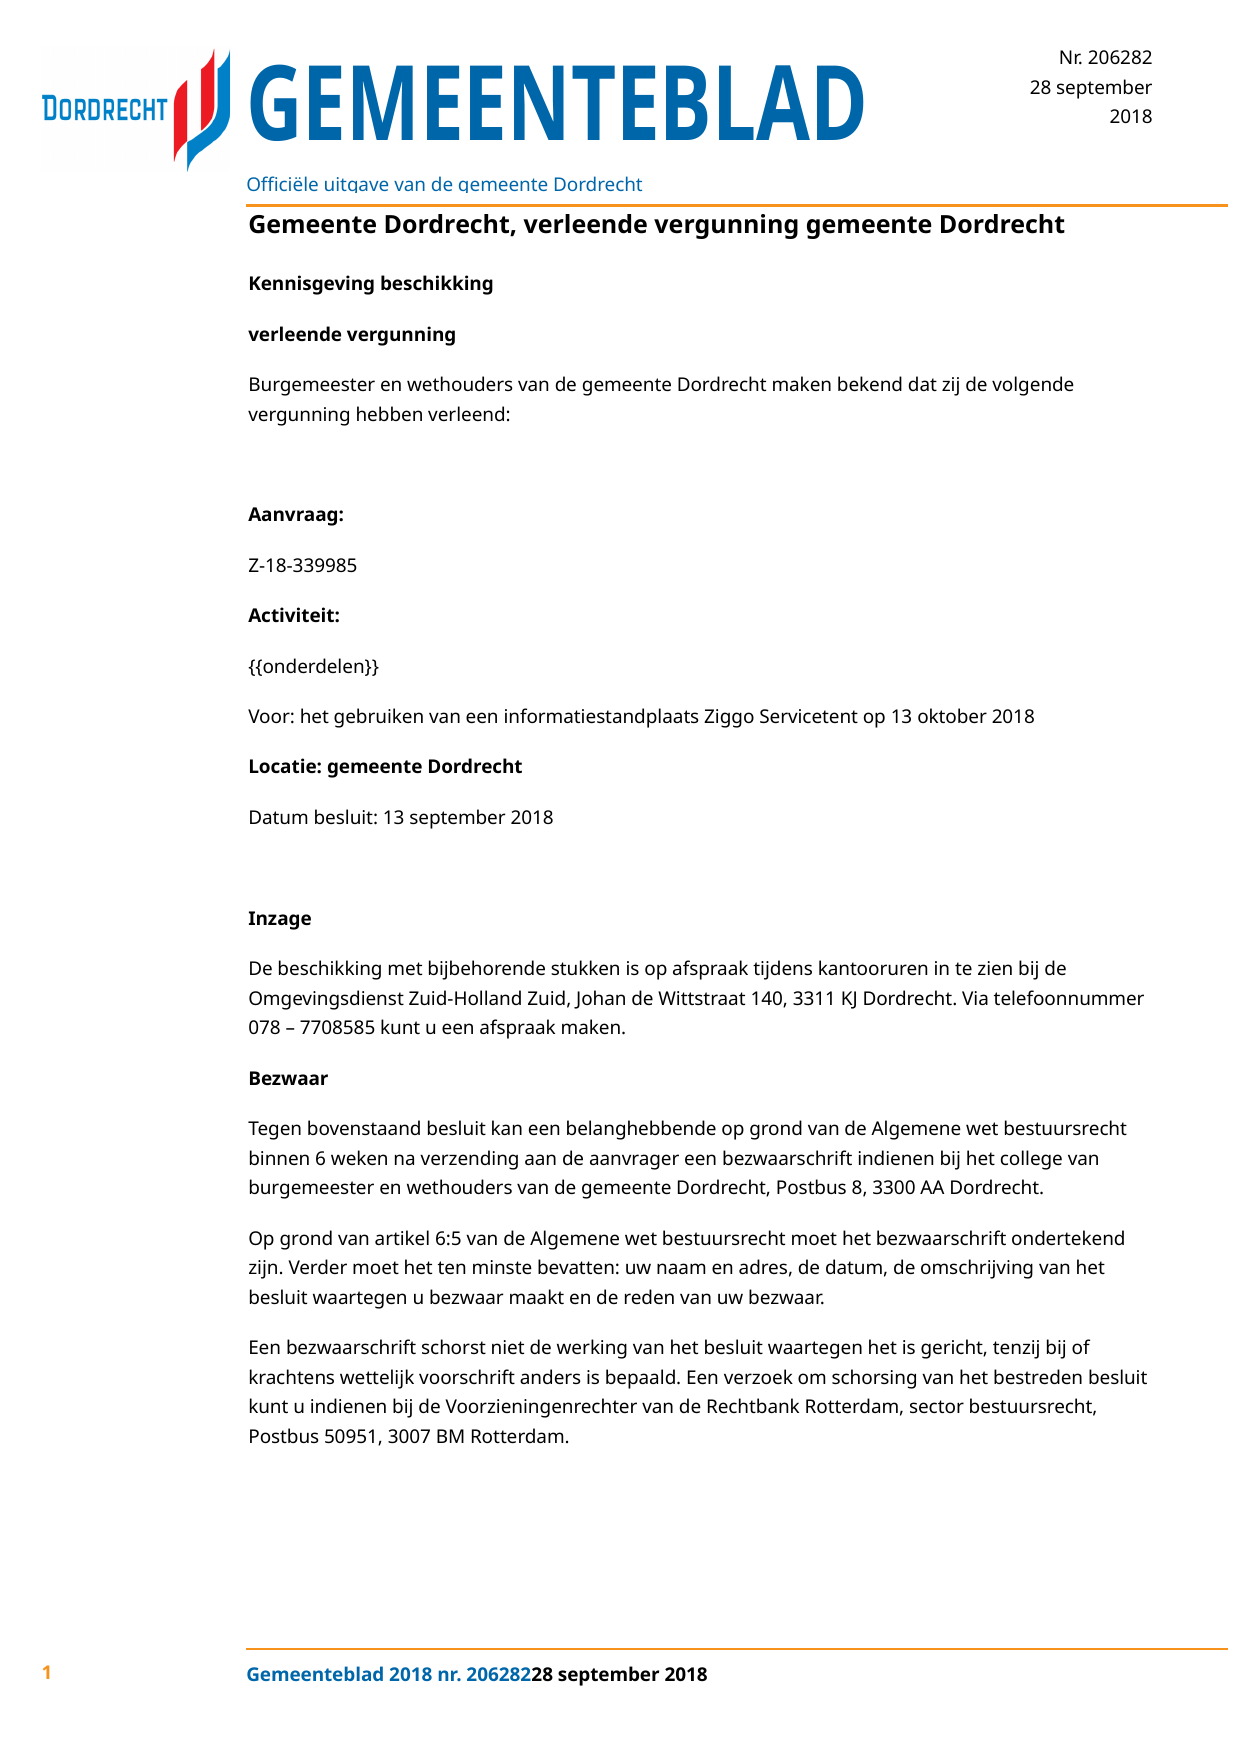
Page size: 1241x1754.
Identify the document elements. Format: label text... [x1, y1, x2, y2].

text Bezwaar [248, 1065, 1152, 1091]
text Voor: het gebruiken van een informatiestandplaats Ziggo Servicetent op 13 oktober 2018 [248, 703, 1152, 729]
text verleende vergunning [248, 321, 1152, 346]
text Gemeente Dordrecht, verleende vergunning gemeente Dordrecht [248, 207, 1152, 241]
text Op grond van artikel 6:5 van de Algemene wet bestuursrecht moet het bezwaarschrift ondertekend zijn. Verder moet het ten minste bevatten: uw naam en adres, de datum, de omschrijving van het besluit waartegen u bezwaar maakt en de reden van uw bezwaar. [248, 1225, 1152, 1310]
text Inzage [248, 905, 1152, 931]
text Burgemeester en wethouders van de gemeente Dordrecht maken bekend dat zij de volgende vergunning hebben verleend: [248, 371, 1152, 426]
text Aanvraag: [248, 502, 1152, 527]
text Datum besluit: 13 september 2018 [248, 804, 1152, 830]
text {{onderdelen}} [248, 653, 1152, 678]
text Tegen bovenstaand besluit kan een belanghebbende op grond van de Algemene wet bestuursrecht binnen 6 weken na verzending aan de aanvrager een bezwaarschrift indienen bij het college van burgemeester en wethouders van de gemeente Dordrecht, Postbus 8, 3300 AA Dordrecht. [248, 1115, 1152, 1200]
text Een bezwaarschrift schorst niet de werking van het besluit waartegen het is gericht, tenzij bij of krachtens wettelijk voorschrift anders is bepaald. Een verzoek om schorsing van het bestreden besluit kunt u indienen bij de Voorzieningenrechter van de Rechtbank Rotterdam, sector bestuursrecht, Postbus 50951, 3007 BM Rotterdam. [248, 1334, 1152, 1449]
text Locatie: gemeente Dordrecht [248, 754, 1152, 779]
text Z-18-339985 [248, 552, 1152, 578]
text Kennisgeving beschikking [248, 270, 1152, 296]
picture [41, 47, 231, 172]
text Activiteit: [248, 602, 1152, 628]
text De beschikking met bijbehorende stukken is op afspraak tijdens kantooruren in te zien bij de Omgevingsdienst Zuid-Holland Zuid, Johan de Wittstraat 140, 3311 KJ Dordrecht. Via telefoonnummer 078 – 7708585 kunt u een afspraak maken. [248, 955, 1152, 1040]
